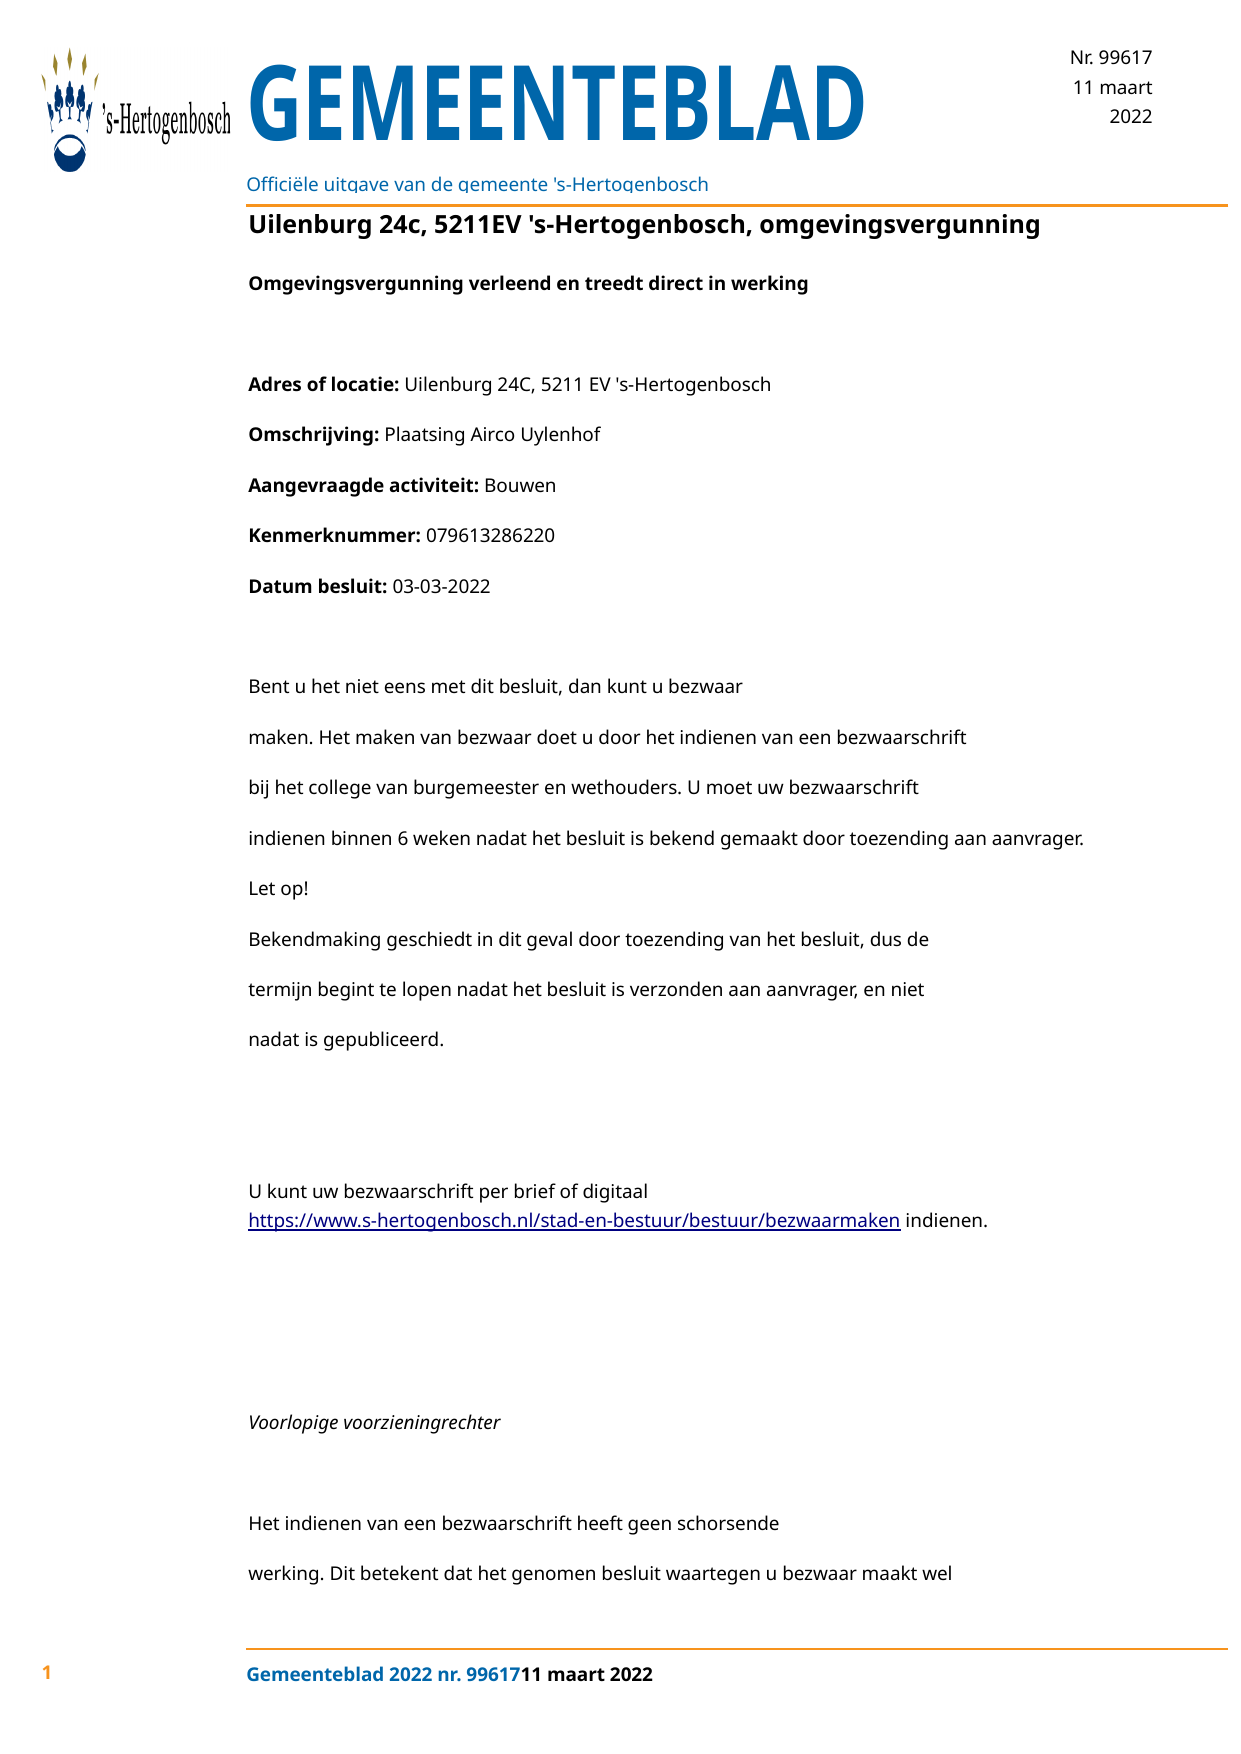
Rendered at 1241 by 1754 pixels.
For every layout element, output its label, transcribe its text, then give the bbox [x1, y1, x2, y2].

text Uilenburg 24c, 5211EV 's-Hertogenbosch, omgevingsvergunning [248, 207, 1152, 241]
text Aangevraagde activiteit: Bouwen [248, 472, 1152, 498]
text termijn begint te lopen nadat het besluit is verzonden aan aanvrager, en niet [248, 976, 1152, 1002]
text Omgevingsvergunning verleend en treedt direct in werking [248, 270, 1152, 296]
text Voorlopige voorzieningrechter [248, 1409, 1152, 1435]
text werking. Dit betekent dat het genomen besluit waartegen u bezwaar maakt wel [248, 1560, 1152, 1586]
text Bekendmaking geschiedt in dit geval door toezending van het besluit, dus de [248, 926, 1152, 951]
text U kunt uw bezwaarschrift per brief of digitaal https://www.s-hertogenbosch.nl/stad-en-bestuur/bestuur/bezwaarmaken indienen. [248, 1178, 1152, 1233]
text Kenmerknummer: 079613286220 [248, 522, 1152, 548]
text bij het college van burgemeester en wethouders. U moet uw bezwaarschrift [248, 774, 1152, 800]
text Adres of locatie: Uilenburg 24C, 5211 EV 's-Hertogenbosch [248, 371, 1152, 397]
text nadat is gepubliceerd. [248, 1027, 1152, 1052]
text Het indienen van een bezwaarschrift heeft geen schorsende [248, 1510, 1152, 1536]
text Datum besluit: 03-03-2022 [248, 573, 1152, 598]
picture [41, 47, 231, 172]
text indienen binnen 6 weken nadat het besluit is bekend gemaakt door toezending aan aanvrager. [248, 825, 1152, 851]
text Omschrijving: Plaatsing Airco Uylenhof [248, 422, 1152, 447]
text Bent u het niet eens met dit besluit, dan kunt u bezwaar [248, 674, 1152, 699]
text maken. Het maken van bezwaar doet u door het indienen van een bezwaarschrift [248, 724, 1152, 750]
text Let op! [248, 875, 1152, 901]
